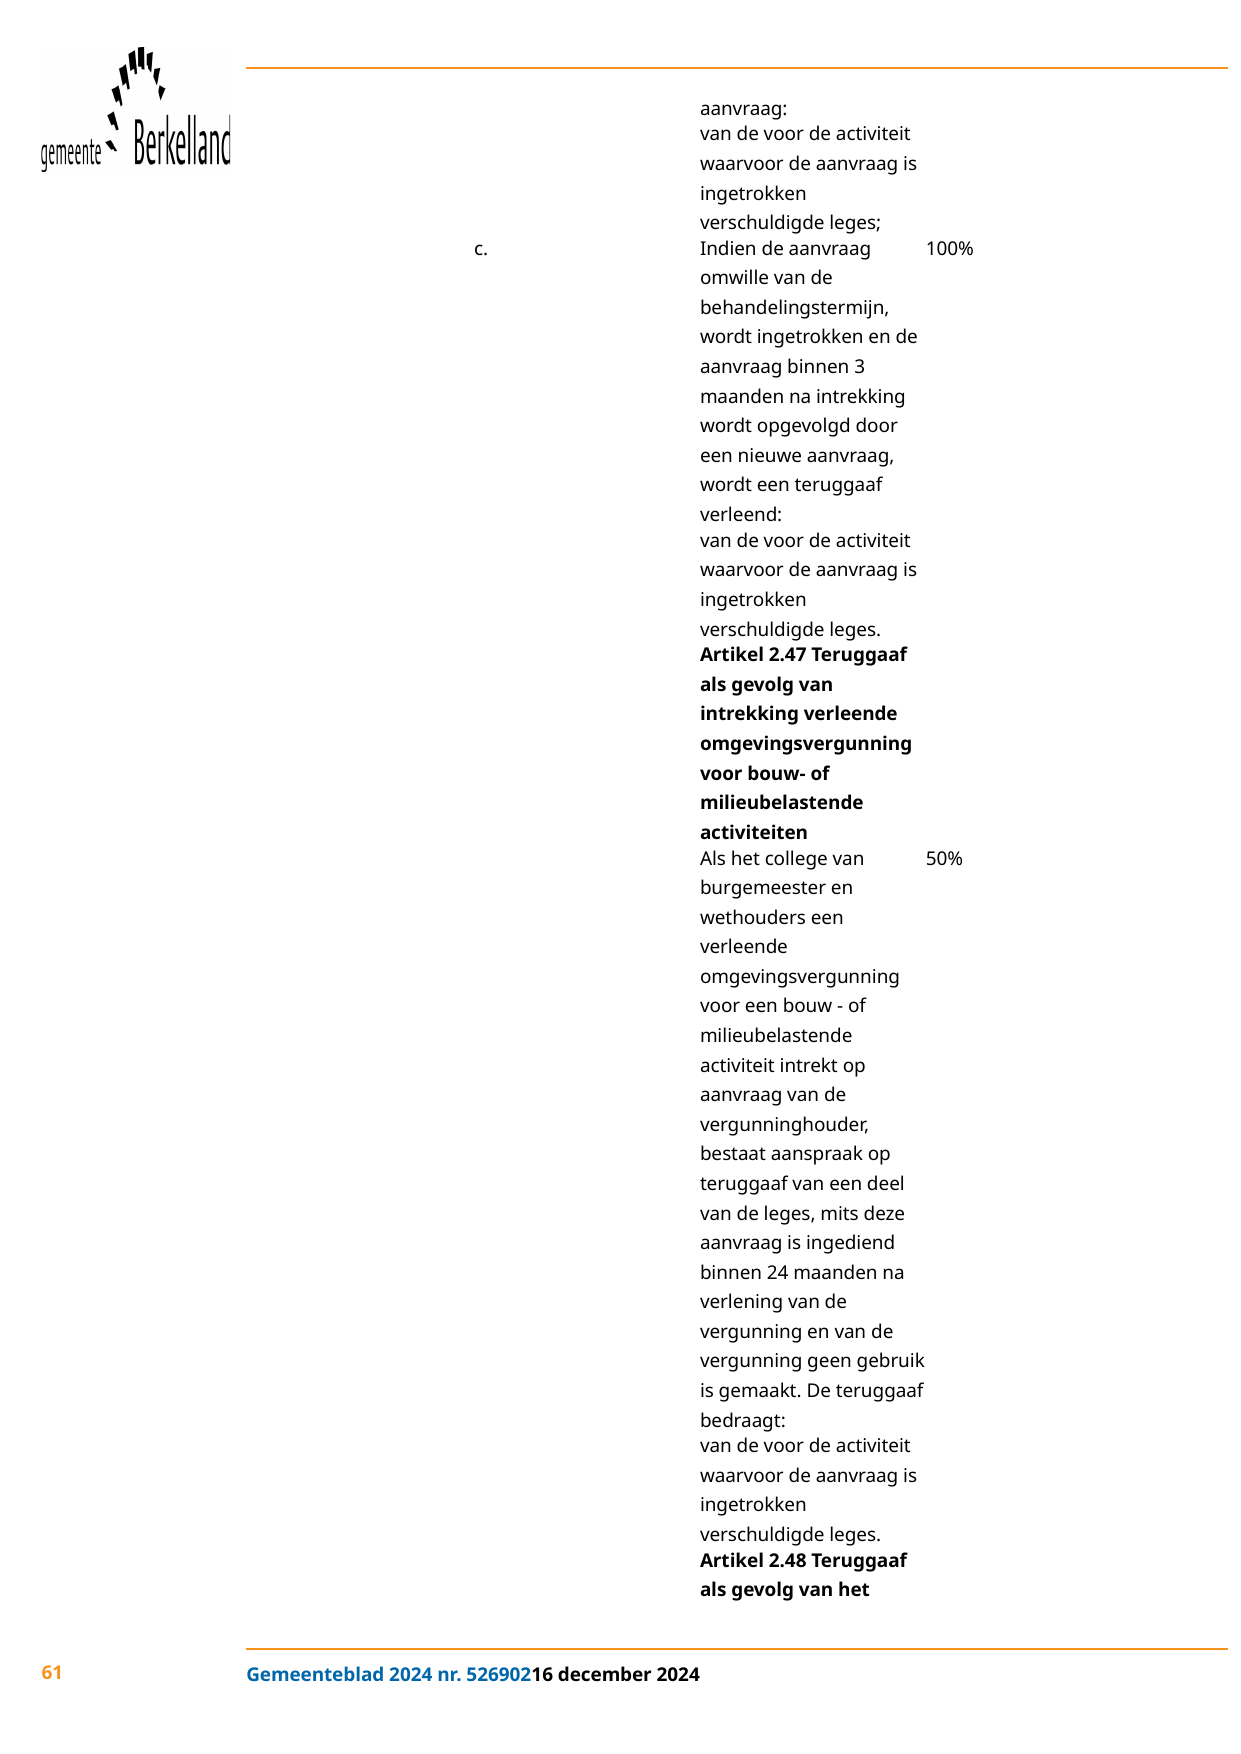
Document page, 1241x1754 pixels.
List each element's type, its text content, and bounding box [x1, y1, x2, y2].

table_cell Indien de aanvraag omwille van de behandelingstermijn, wordt ingetrokken en de aanvraag binnen 3 maanden na intrekking wordt opgevolgd door een nieuwe aanvraag, wordt een teruggaaf verleend: [700, 235, 926, 527]
table_cell [926, 1547, 1152, 1602]
table_cell [248, 1547, 474, 1602]
table_cell van de voor de activiteit waarvoor de aanvraag is ingetrokken verschuldigde leges. [700, 527, 926, 641]
table_cell 50% [926, 845, 1152, 1432]
table_cell [248, 1433, 474, 1547]
table_cell [248, 641, 474, 845]
table_cell [926, 527, 1152, 641]
table_cell [248, 121, 474, 235]
table_cell [926, 95, 1152, 121]
table_cell van de voor de activiteit waarvoor de aanvraag is ingetrokken verschuldigde leges; [700, 121, 926, 235]
table_cell van de voor de activiteit waarvoor de aanvraag is ingetrokken verschuldigde leges. [700, 1433, 926, 1547]
table_cell aanvraag: [700, 95, 926, 121]
table_cell [248, 527, 474, 641]
table_cell Artikel 2.48 Teruggaaf als gevolg van het [700, 1547, 926, 1602]
table_cell [248, 845, 474, 1432]
table_cell [474, 641, 700, 845]
table_cell c. [474, 235, 700, 527]
table_cell [248, 95, 474, 121]
table_cell [926, 121, 1152, 235]
table_cell [248, 235, 474, 527]
table_cell [474, 1433, 700, 1547]
table_cell Artikel 2.47 Teruggaaf als gevolg van intrekking verleende omgevingsvergunning voor bouw- of milieubelastende activiteiten [700, 641, 926, 845]
picture [41, 47, 231, 172]
table_cell [474, 527, 700, 641]
table_cell [474, 95, 700, 121]
table_cell Als het college van burgemeester en wethouders een verleende omgevingsvergunning voor een bouw - of milieubelastende activiteit intrekt op aanvraag van de vergunninghouder, bestaat aanspraak op teruggaaf van een deel van de leges, mits deze aanvraag is ingediend binnen 24 maanden na verlening van de vergunning en van de vergunning geen gebruik is gemaakt. De teruggaaf bedraagt: [700, 845, 926, 1432]
table_cell [926, 1433, 1152, 1547]
table_cell [474, 121, 700, 235]
table_cell [474, 845, 700, 1432]
table_cell [926, 641, 1152, 845]
table_cell [474, 1547, 700, 1602]
table_cell 100% [926, 235, 1152, 527]
